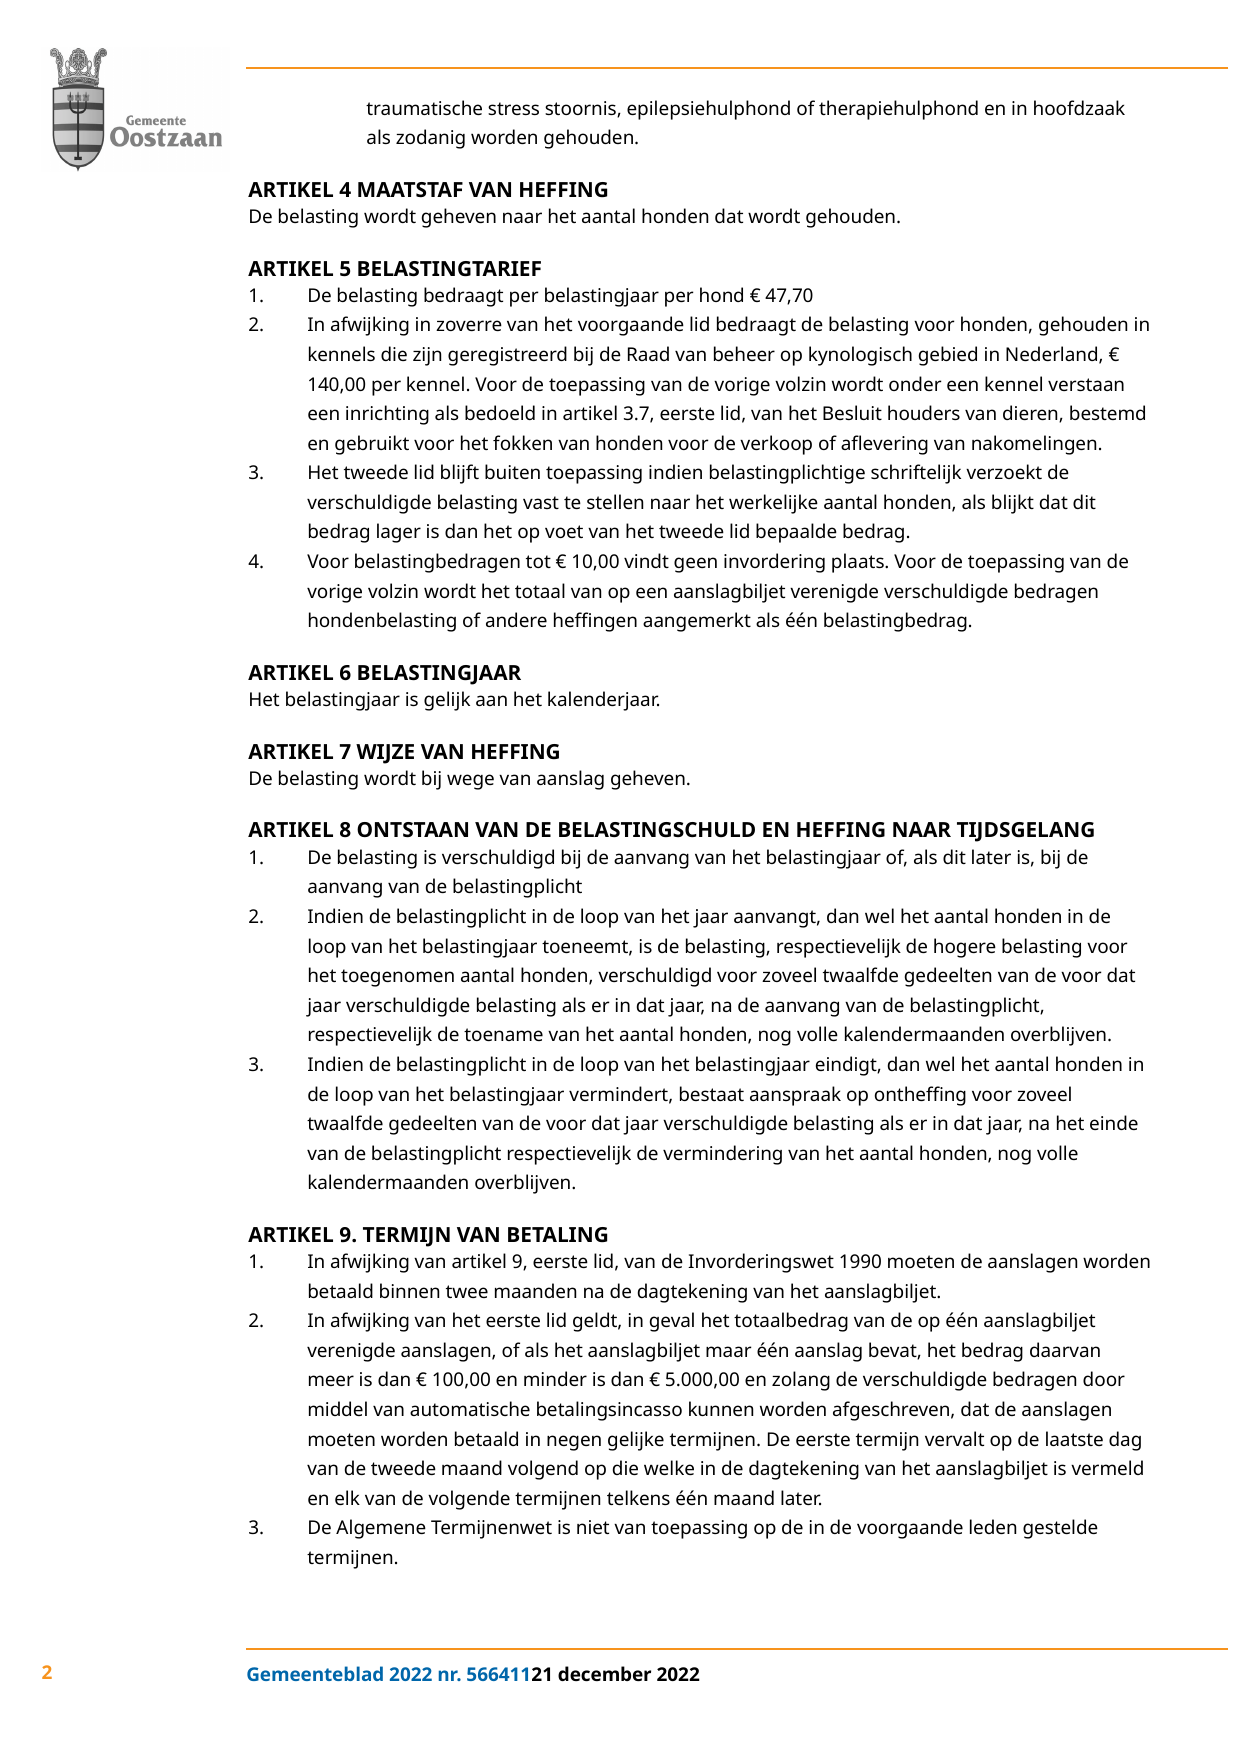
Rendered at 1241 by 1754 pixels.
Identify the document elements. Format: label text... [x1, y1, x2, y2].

list Indien de belastingplicht in de loop van het belastingjaar eindigt, dan wel het aantal honden in de loop van het belastingjaar vermindert, bestaat aanspraak op ontheffing voor zoveel twaalfde gedeelten van de voor dat jaar verschuldigde belasting als er in dat jaar, na het einde van de belastingplicht respectievelijk de vermindering van het aantal honden, nog volle kalendermaanden overblijven. [248, 1051, 1152, 1195]
text ARTIKEL 7 WIJZE VAN HEFFING [248, 737, 1152, 765]
list traumatische stress stoornis, epilepsiehulphond of therapiehulphond en in hoofdzaak als zodanig worden gehouden. [307, 95, 1152, 150]
picture [41, 47, 231, 172]
list De belasting bedraagt per belastingjaar per hond € 47,70 [248, 282, 1152, 308]
text ARTIKEL 8 ONTSTAAN VAN DE BELASTINGSCHULD EN HEFFING NAAR TIJDSGELANG [248, 816, 1152, 844]
text ARTIKEL 4 MAATSTAF VAN HEFFING [248, 175, 1152, 203]
list De belasting is verschuldigd bij de aanvang van het belastingjaar of, als dit later is, bij de aanvang van de belastingplicht [248, 844, 1152, 899]
list In afwijking van artikel 9, eerste lid, van de Invorderingswet 1990 moeten de aanslagen worden betaald binnen twee maanden na de dagtekening van het aanslagbiljet. [248, 1248, 1152, 1304]
list In afwijking van het eerste lid geldt, in geval het totaalbedrag van de op één aanslagbiljet verenigde aanslagen, of als het aanslagbiljet maar één aanslag bevat, het bedrag daarvan meer is dan € 100,00 en minder is dan € 5.000,00 en zolang de verschuldigde bedragen door middel van automatische betalingsincasso kunnen worden afgeschreven, dat de aanslagen moeten worden betaald in negen gelijke termijnen. De eerste termijn vervalt op de laatste dag van de tweede maand volgend op die welke in de dagtekening van het aanslagbiljet is vermeld en elk van de volgende termijnen telkens één maand later. [248, 1307, 1152, 1511]
list Voor belastingbedragen tot € 10,00 vindt geen invordering plaats. Voor de toepassing van de vorige volzin wordt het totaal van op een aanslagbiljet verenigde verschuldigde bedragen hondenbelasting of andere heffingen aangemerkt als één belastingbedrag. [248, 548, 1152, 633]
text De belasting wordt geheven naar het aantal honden dat wordt gehouden. [248, 203, 1152, 229]
text ARTIKEL 5 BELASTINGTARIEF [248, 254, 1152, 282]
text De belasting wordt bij wege van aanslag geheven. [248, 765, 1152, 791]
text Het belastingjaar is gelijk aan het kalenderjaar. [248, 686, 1152, 712]
list Het tweede lid blijft buiten toepassing indien belastingplichtige schriftelijk verzoekt de verschuldigde belasting vast te stellen naar het werkelijke aantal honden, als blijkt dat dit bedrag lager is dan het op voet van het tweede lid bepaalde bedrag. [248, 459, 1152, 544]
text ARTIKEL 6 BELASTINGJAAR [248, 658, 1152, 686]
list In afwijking in zoverre van het voorgaande lid bedraagt de belasting voor honden, gehouden in kennels die zijn geregistreerd bij de Raad van beheer op kynologisch gebied in Nederland, € 140,00 per kennel. Voor de toepassing van de vorige volzin wordt onder een kennel verstaan een inrichting als bedoeld in artikel 3.7, eerste lid, van het Besluit houders van dieren, bestemd en gebruikt voor het fokken van honden voor de verkoop of aflevering van nakomelingen. [248, 312, 1152, 456]
text ARTIKEL 9. TERMIJN VAN BETALING [248, 1220, 1152, 1248]
list De Algemene Termijnenwet is niet van toepassing op de in de voorgaande leden gestelde termijnen. [248, 1514, 1152, 1570]
list Indien de belastingplicht in de loop van het jaar aanvangt, dan wel het aantal honden in de loop van het belastingjaar toeneemt, is de belasting, respectievelijk de hogere belasting voor het toegenomen aantal honden, verschuldigd voor zoveel twaalfde gedeelten van de voor dat jaar verschuldigde belasting als er in dat jaar, na de aanvang van de belastingplicht, respectievelijk de toename van het aantal honden, nog volle kalendermaanden overblijven. [248, 903, 1152, 1047]
